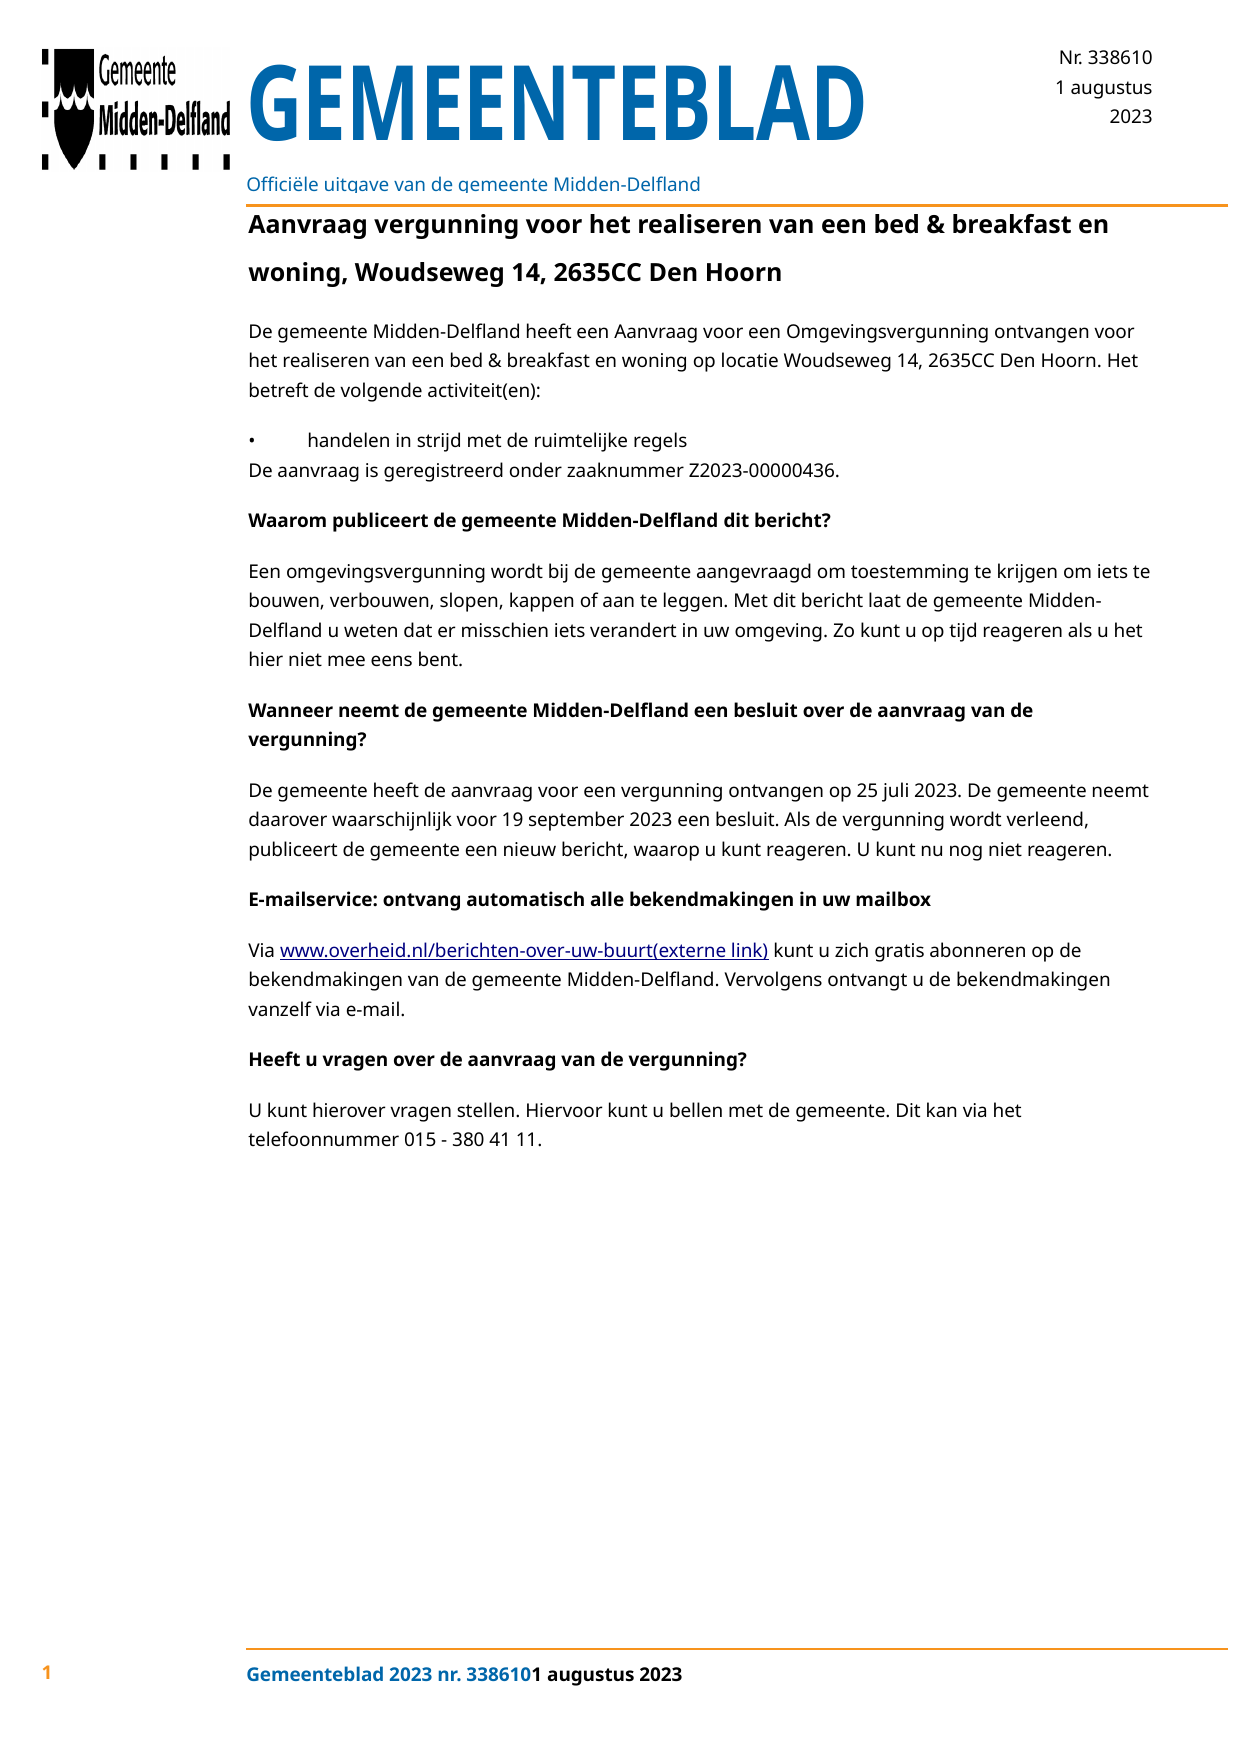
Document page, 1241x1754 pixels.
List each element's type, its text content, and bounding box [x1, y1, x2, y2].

text De gemeente heeft de aanvraag voor een vergunning ontvangen op 25 juli 2023. De gemeente neemt daarover waarschijnlijk voor 19 september 2023 een besluit. Als de vergunning wordt verleend, publiceert de gemeente een nieuw bericht, waarop u kunt reageren. U kunt nu nog niet reageren. [248, 777, 1152, 862]
text E-mailservice: ontvang automatisch alle bekendmakingen in uw mailbox [248, 887, 1152, 912]
text U kunt hierover vragen stellen. Hiervoor kunt u bellen met de gemeente. Dit kan via het telefoonnummer 015 - 380 41 11. [248, 1097, 1152, 1152]
list handelen in strijd met de ruimtelijke regels [248, 427, 1152, 453]
text Heeft u vragen over de aanvraag van de vergunning? [248, 1047, 1152, 1072]
text Via www.overheid.nl/berichten-over-uw-buurt(externe link) kunt u zich gratis abonneren op de bekendmakingen van de gemeente Midden-Delfland. Vervolgens ontvangt u de bekendmakingen vanzelf via e-mail. [248, 937, 1152, 1022]
text De gemeente Midden-Delfland heeft een Aanvraag voor een Omgevingsvergunning ontvangen voor het realiseren van een bed & breakfast en woning op locatie Woudseweg 14, 2635CC Den Hoorn. Het betreft de volgende activiteit(en): [248, 318, 1152, 403]
picture [41, 47, 231, 172]
text Wanneer neemt de gemeente Midden-Delfland een besluit over de aanvraag van de vergunning? [248, 697, 1152, 752]
text Waarom publiceert de gemeente Midden-Delfland dit bericht? [248, 507, 1152, 533]
text Een omgevingsvergunning wordt bij de gemeente aangevraagd om toestemming te krijgen om iets te bouwen, verbouwen, slopen, kappen of aan te leggen. Met dit bericht laat de gemeente Midden-Delfland u weten dat er misschien iets verandert in uw omgeving. Zo kunt u op tijd reageren als u het hier niet mee eens bent. [248, 558, 1152, 672]
text De aanvraag is geregistreerd onder zaaknummer Z2023-00000436. [248, 457, 1152, 483]
text Aanvraag vergunning voor het realiseren van een bed & breakfast en woning, Woudseweg 14, 2635CC Den Hoorn [248, 207, 1152, 288]
